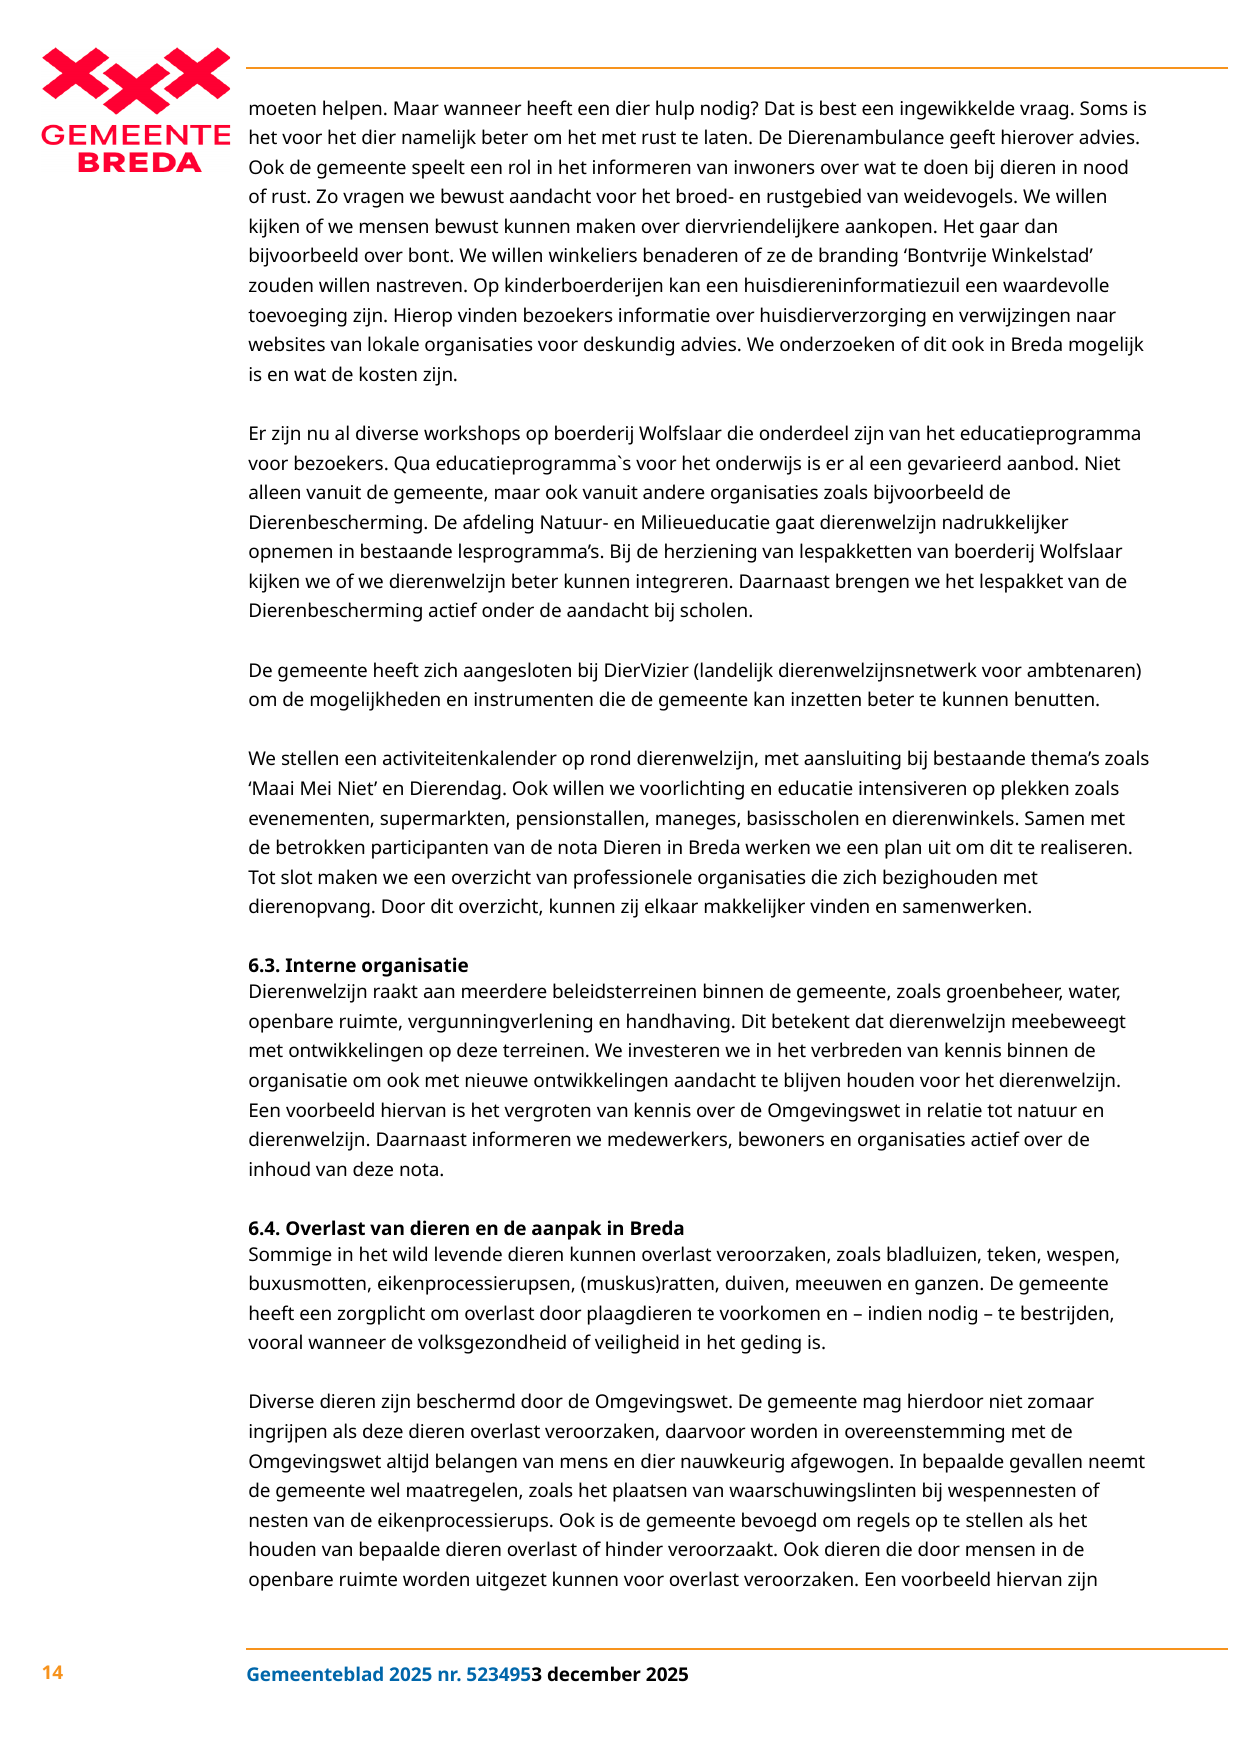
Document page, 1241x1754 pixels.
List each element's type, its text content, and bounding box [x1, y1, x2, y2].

text 6.3. Interne organisatie [248, 953, 1152, 978]
text Diverse dieren zijn beschermd door de Omgevingswet. De gemeente mag hierdoor niet zomaar ingrijpen als deze dieren overlast veroorzaken, daarvoor worden in overeenstemming met de Omgevingswet altijd belangen van mens en dier nauwkeurig afgewogen. In bepaalde gevallen neemt de gemeente wel maatregelen, zoals het plaatsen van waarschuwingslinten bij wespennesten of nesten van de eikenprocessierups. Ook is de gemeente bevoegd om regels op te stellen als het houden van bepaalde dieren overlast of hinder veroorzaakt. Ook dieren die door mensen in de openbare ruimte worden uitgezet kunnen voor overlast veroorzaken. Een voorbeeld hiervan zijn [248, 1389, 1152, 1592]
text Er zijn nu al diverse workshops op boerderij Wolfslaar die onderdeel zijn van het educatieprogramma voor bezoekers. Qua educatieprogramma`s voor het onderwijs is er al een gevarieerd aanbod. Niet alleen vanuit de gemeente, maar ook vanuit andere organisaties zoals bijvoorbeeld de Dierenbescherming. De afdeling Natuur- en Milieueducatie gaat dierenwelzijn nadrukkelijker opnemen in bestaande lesprogramma’s. Bij de herziening van lespakketten van boerderij Wolfslaar kijken we of we dierenwelzijn beter kunnen integreren. Daarnaast brengen we het lespakket van de Dierenbescherming actief onder de aandacht bij scholen. [248, 420, 1152, 623]
picture [41, 47, 231, 172]
text Sommige in het wild levende dieren kunnen overlast veroorzaken, zoals bladluizen, teken, wespen, buxusmotten, eikenprocessierupsen, (muskus)ratten, duiven, meeuwen en ganzen. De gemeente heeft een zorgplicht om overlast door plaagdieren te voorkomen en – indien nodig – te bestrijden, vooral wanneer de volksgezondheid of veiligheid in het geding is. [248, 1241, 1152, 1355]
text moeten helpen. Maar wanneer heeft een dier hulp nodig? Dat is best een ingewikkelde vraag. Soms is het voor het dier namelijk beter om het met rust te laten. De Dierenambulance geeft hierover advies. Ook de gemeente speelt een rol in het informeren van inwoners over wat te doen bij dieren in nood of rust. Zo vragen we bewust aandacht voor het broed- en rustgebied van weidevogels. We willen kijken of we mensen bewust kunnen maken over diervriendelijkere aankopen. Het gaar dan bijvoorbeeld over bont. We willen winkeliers benaderen of ze de branding ‘Bontvrije Winkelstad’ zouden willen nastreven. Op kinderboerderijen kan een huisdiereninformatiezuil een waardevolle toevoeging zijn. Hierop vinden bezoekers informatie over huisdierverzorging en verwijzingen naar websites van lokale organisaties voor deskundig advies. We onderzoeken of dit ook in Breda mogelijk is en wat de kosten zijn. [248, 95, 1152, 387]
text We stellen een activiteitenkalender op rond dierenwelzijn, met aansluiting bij bestaande thema’s zoals ‘Maai Mei Niet’ en Dierendag. Ook willen we voorlichting en educatie intensiveren op plekken zoals evenementen, supermarkten, pensionstallen, maneges, basisscholen en dierenwinkels. Samen met de betrokken participanten van de nota Dieren in Breda werken we een plan uit om dit te realiseren. Tot slot maken we een overzicht van professionele organisaties die zich bezighouden met dierenopvang. Door dit overzicht, kunnen zij elkaar makkelijker vinden en samenwerken. [248, 746, 1152, 919]
text Dierenwelzijn raakt aan meerdere beleidsterreinen binnen de gemeente, zoals groenbeheer, water, openbare ruimte, vergunningverlening en handhaving. Dit betekent dat dierenwelzijn meebeweegt met ontwikkelingen op deze terreinen. We investeren we in het verbreden van kennis binnen de organisatie om ook met nieuwe ontwikkelingen aandacht te blijven houden voor het dierenwelzijn. Een voorbeeld hiervan is het vergroten van kennis over de Omgevingswet in relatie tot natuur en dierenwelzijn. Daarnaast informeren we medewerkers, bewoners en organisaties actief over de inhoud van deze nota. [248, 978, 1152, 1182]
text 6.4. Overlast van dieren en de aanpak in Breda [248, 1215, 1152, 1241]
text De gemeente heeft zich aangesloten bij DierVizier (landelijk dierenwelzijnsnetwerk voor ambtenaren) om de mogelijkheden en instrumenten die de gemeente kan inzetten beter te kunnen benutten. [248, 657, 1152, 712]
